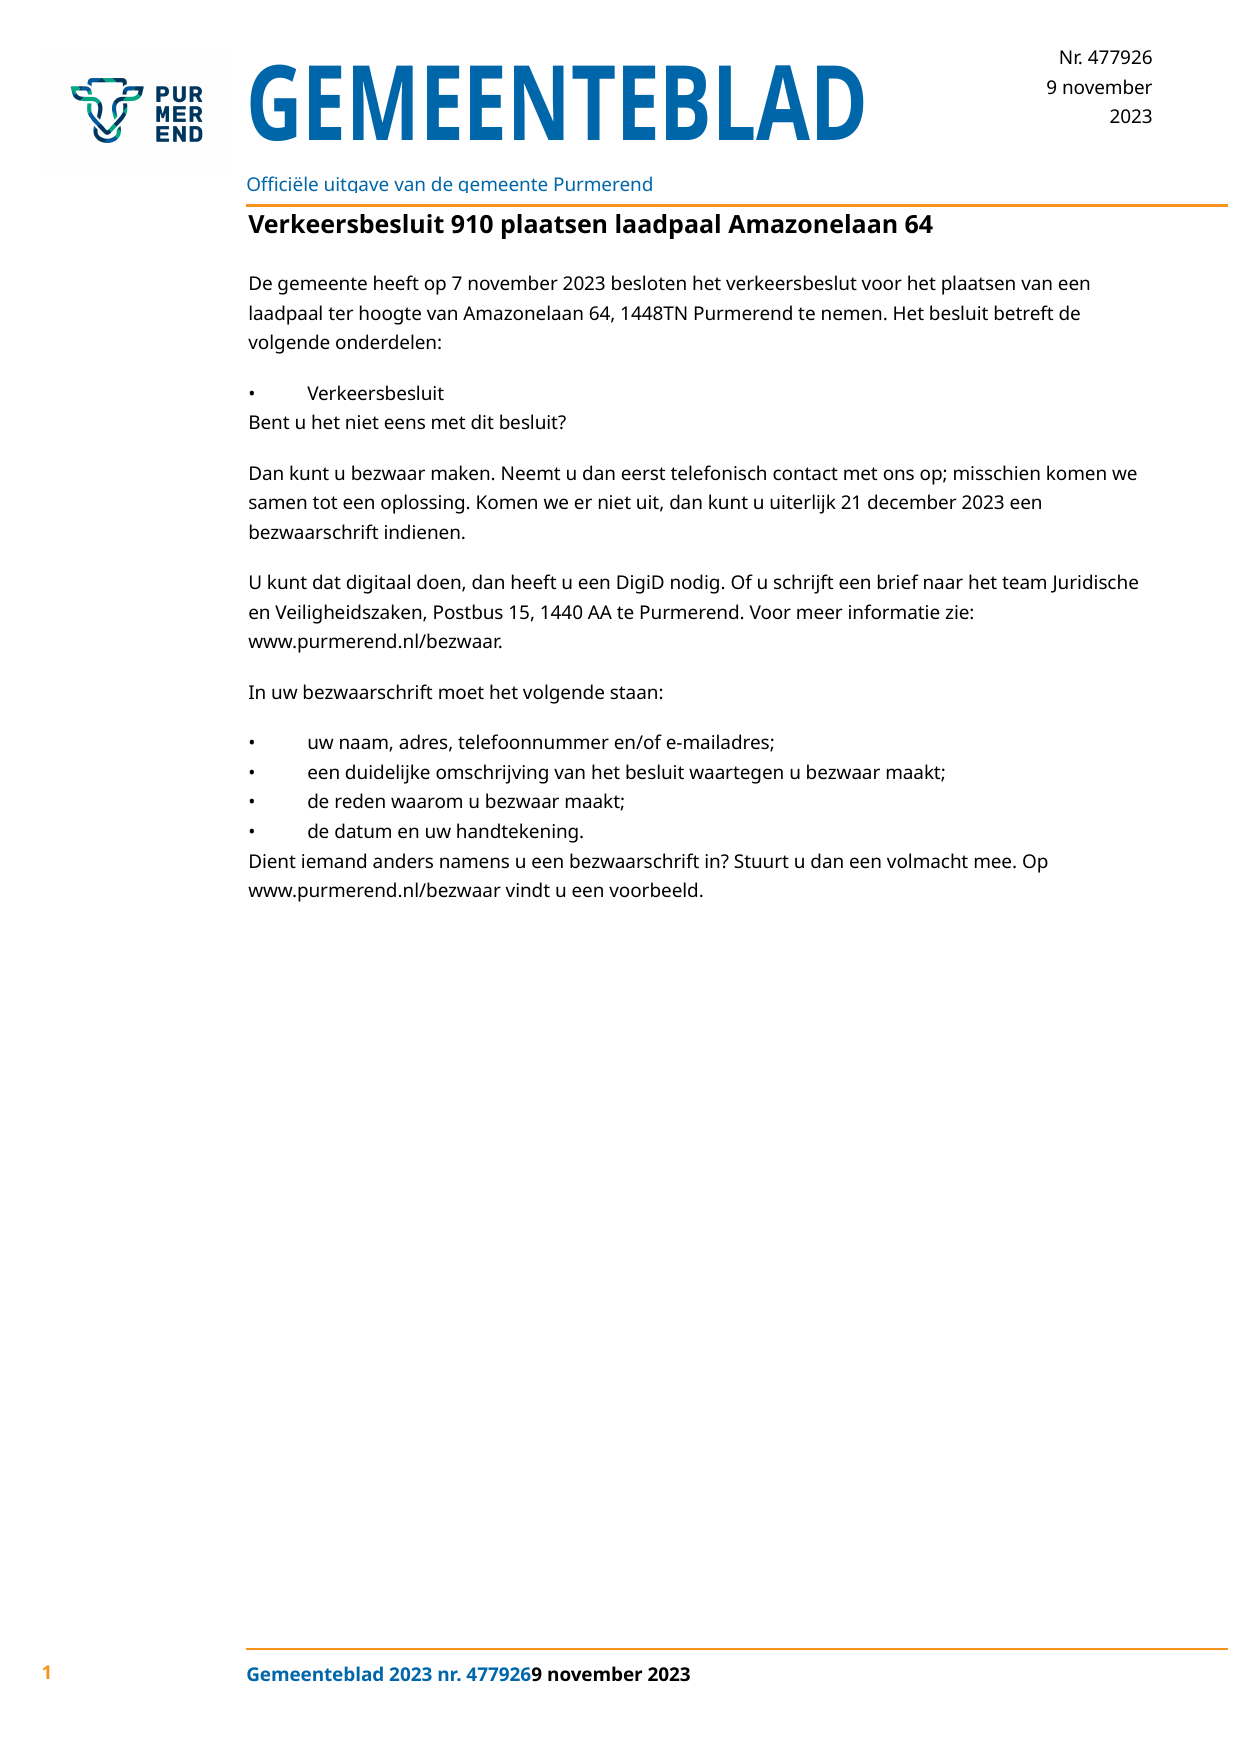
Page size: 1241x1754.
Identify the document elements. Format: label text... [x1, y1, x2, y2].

list de datum en uw handtekening. [248, 818, 1152, 844]
list Verkeersbesluit [248, 380, 1152, 406]
text In uw bezwaarschrift moet het volgende staan: [248, 679, 1152, 705]
text Dient iemand anders namens u een bezwaarschrift in? Stuurt u dan een volmacht mee. Op www.purmerend.nl/bezwaar vindt u een voorbeeld. [248, 848, 1152, 903]
list uw naam, adres, telefoonnummer en/of e-mailadres; [248, 729, 1152, 755]
text Verkeersbesluit 910 plaatsen laadpaal Amazonelaan 64 [248, 207, 1152, 241]
text U kunt dat digitaal doen, dan heeft u een DigiD nodig. Of u schrijft een brief naar het team Juridische en Veiligheidszaken, Postbus 15, 1440 AA te Purmerend. Voor meer informatie zie: www.purmerend.nl/bezwaar. [248, 569, 1152, 654]
text Bent u het niet eens met dit besluit? [248, 409, 1152, 435]
text De gemeente heeft op 7 november 2023 besloten het verkeersbeslut voor het plaatsen van een laadpaal ter hoogte van Amazonelaan 64, 1448TN Purmerend te nemen. Het besluit betreft de volgende onderdelen: [248, 270, 1152, 355]
list de reden waarom u bezwaar maakt; [248, 789, 1152, 814]
text Dan kunt u bezwaar maken. Neemt u dan eerst telefonisch contact met ons op; misschien komen we samen tot een oplossing. Komen we er niet uit, dan kunt u uiterlijk 21 december 2023 een bezwaarschrift indienen. [248, 460, 1152, 545]
picture [41, 47, 231, 172]
list een duidelijke omschrijving van het besluit waartegen u bezwaar maakt; [248, 759, 1152, 785]
